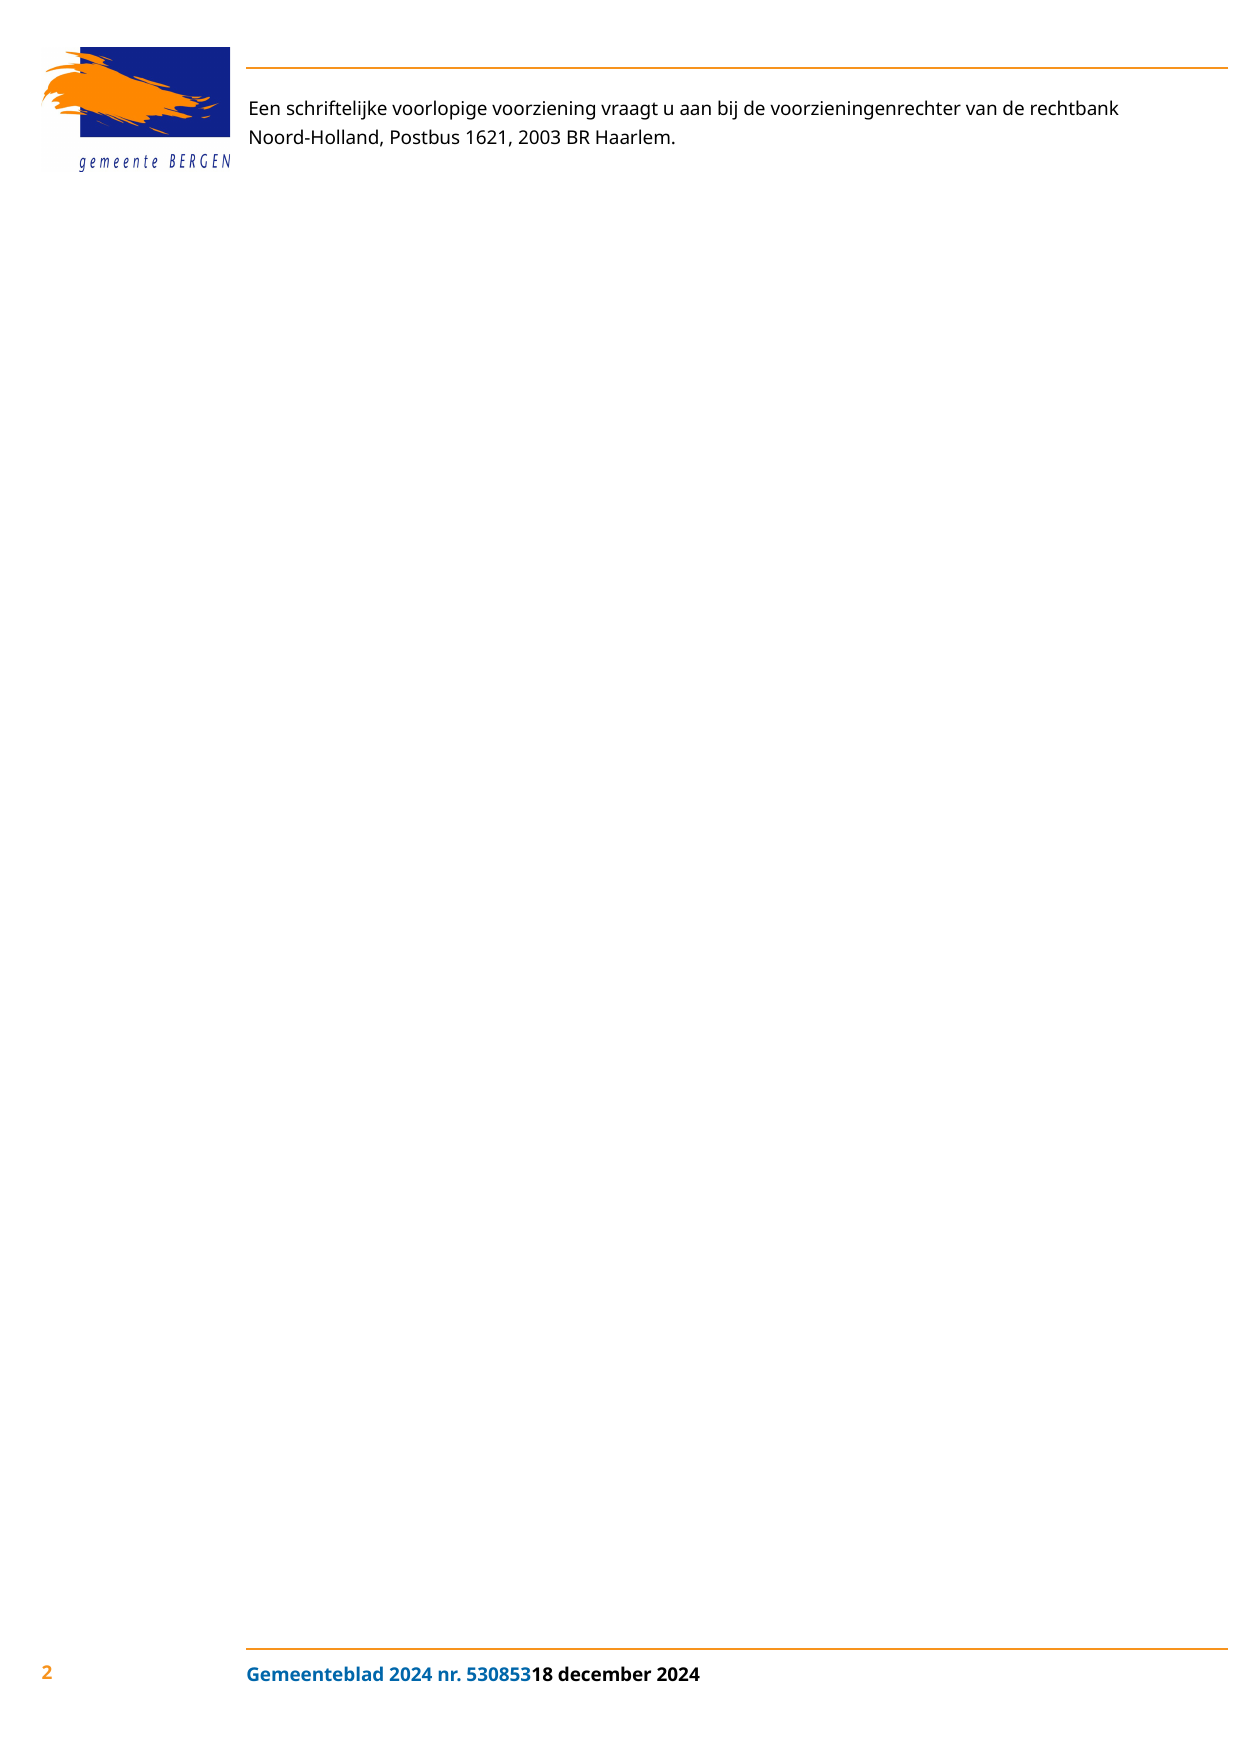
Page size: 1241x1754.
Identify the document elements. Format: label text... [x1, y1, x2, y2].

text Een schriftelijke voorlopige voorziening vraagt u aan bij de voorzieningenrechter van de rechtbank Noord-Holland, Postbus 1621, 2003 BR Haarlem. [248, 95, 1152, 150]
picture [41, 47, 231, 172]
